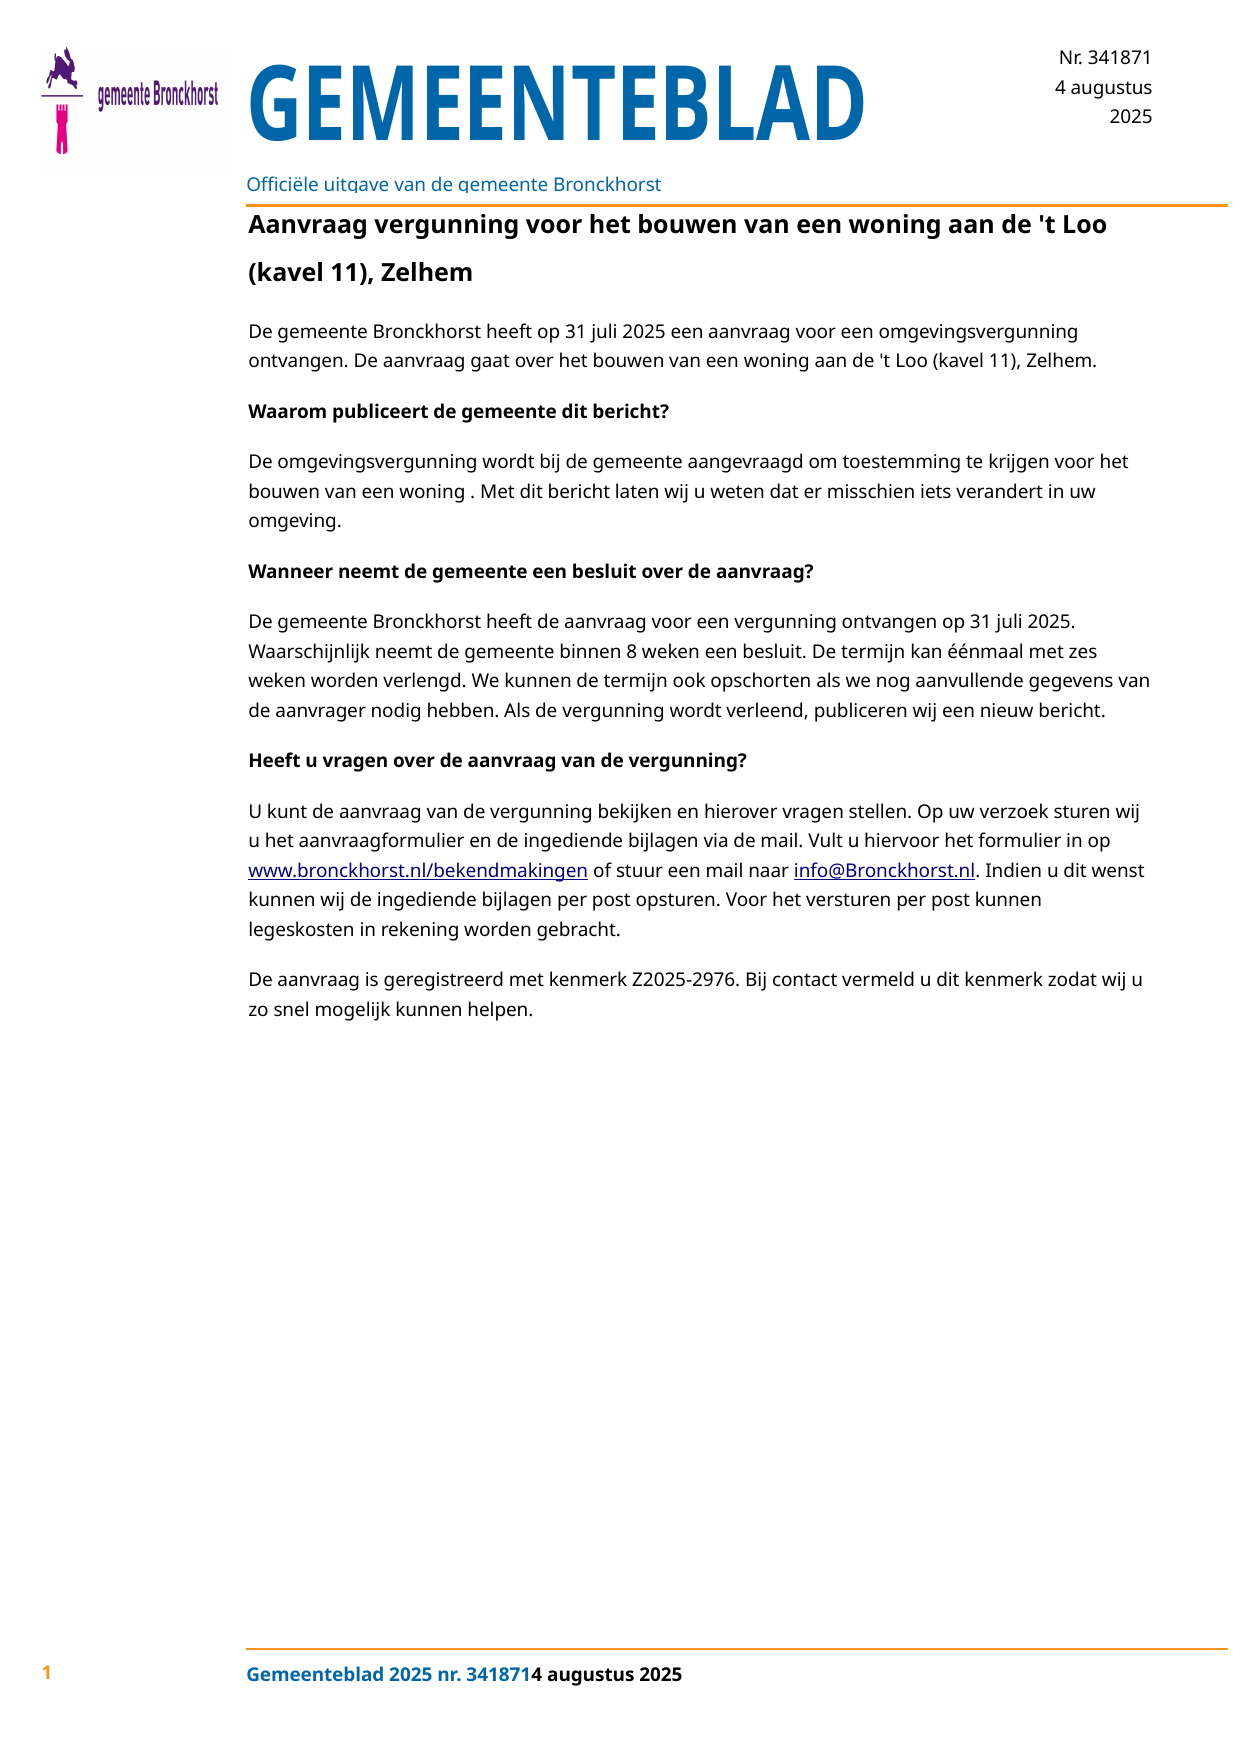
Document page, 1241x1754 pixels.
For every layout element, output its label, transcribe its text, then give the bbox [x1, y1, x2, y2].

text De gemeente Bronckhorst heeft de aanvraag voor een vergunning ontvangen op 31 juli 2025. Waarschijnlijk neemt de gemeente binnen 8 weken een besluit. De termijn kan éénmaal met zes weken worden verlengd. We kunnen de termijn ook opschorten als we nog aanvullende gegevens van de aanvrager nodig hebben. Als de vergunning wordt verleend, publiceren wij een nieuw bericht. [248, 608, 1152, 723]
text De gemeente Bronckhorst heeft op 31 juli 2025 een aanvraag voor een omgevingsvergunning ontvangen. De aanvraag gaat over het bouwen van een woning aan de 't Loo (kavel 11), Zelhem. [248, 318, 1152, 373]
text De omgevingsvergunning wordt bij de gemeente aangevraagd om toestemming te krijgen voor het bouwen van een woning . Met dit bericht laten wij u weten dat er misschien iets verandert in uw omgeving. [248, 448, 1152, 533]
text Wanneer neemt de gemeente een besluit over de aanvraag? [248, 558, 1152, 584]
text Waarom publiceert de gemeente dit bericht? [248, 398, 1152, 424]
text Heeft u vragen over de aanvraag van de vergunning? [248, 747, 1152, 773]
text U kunt de aanvraag van de vergunning bekijken en hierover vragen stellen. Op uw verzoek sturen wij u het aanvraagformulier en de ingediende bijlagen via de mail. Vult u hiervoor het formulier in op www.bronckhorst.nl/bekendmakingen of stuur een mail naar info@Bronckhorst.nl. Indien u dit wenst kunnen wij de ingediende bijlagen per post opsturen. Voor het versturen per post kunnen legeskosten in rekening worden gebracht. [248, 798, 1152, 942]
text Aanvraag vergunning voor het bouwen van een woning aan de 't Loo (kavel 11), Zelhem [248, 207, 1152, 288]
text De aanvraag is geregistreerd met kenmerk Z2025-2976. Bij contact vermeld u dit kenmerk zodat wij u zo snel mogelijk kunnen helpen. [248, 967, 1152, 1022]
picture [41, 47, 231, 172]
